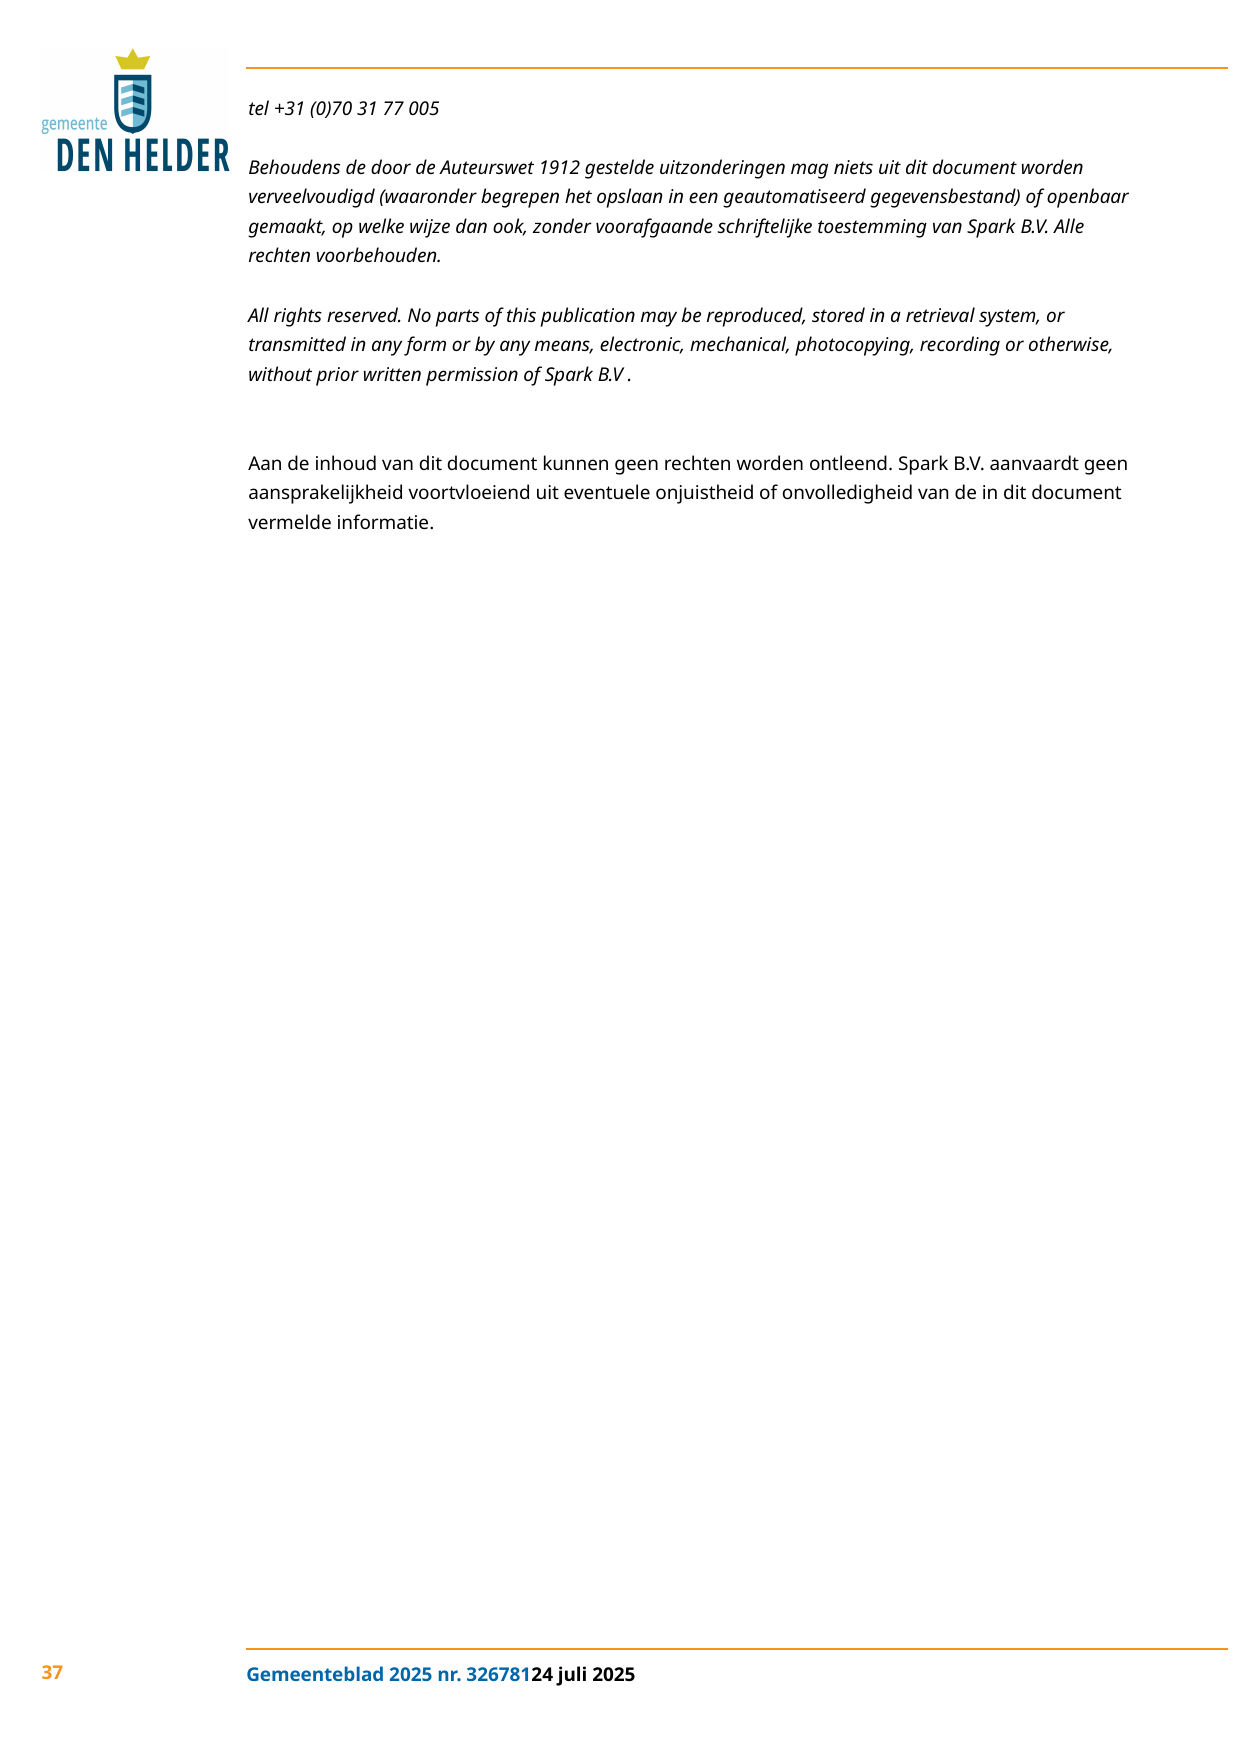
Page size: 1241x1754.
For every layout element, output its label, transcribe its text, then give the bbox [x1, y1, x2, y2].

picture [182, 144, 187, 165]
picture [63, 144, 68, 165]
text tel +31 (0)70 31 77 005 [248, 95, 1152, 121]
picture [130, 157, 135, 172]
text Aan de inhoud van dit document kunnen geen rechten worden ontleend. Spark B.V. aanvaardt geen aansprakelijkheid voortvloeiend uit eventuele onjuistheid of onvolledigheid van de in dit document vermelde informatie. [248, 450, 1152, 535]
picture [100, 154, 106, 172]
picture [41, 47, 231, 172]
text All rights reserved. No parts of this publication may be reproduced, stored in a retrieval system, or transmitted in any form or by any means, electronic, mechanical, photocopying, recording or otherwise, without prior written permission of Spark B.V . [248, 302, 1152, 387]
picture [220, 160, 224, 172]
text Behoudens de door de Auteurswet 1912 gestelde uitzonderingen mag niets uit dit document worden verveelvoudigd (waaronder begrepen het opslaan in een geautomatiseerd gegevensbestand) of openbaar gemaakt, op welke wijze dan ook, zonder voorafgaande schriftelijke toestemming van Spark B.V. Alle rechten voorbehouden. [248, 154, 1152, 268]
